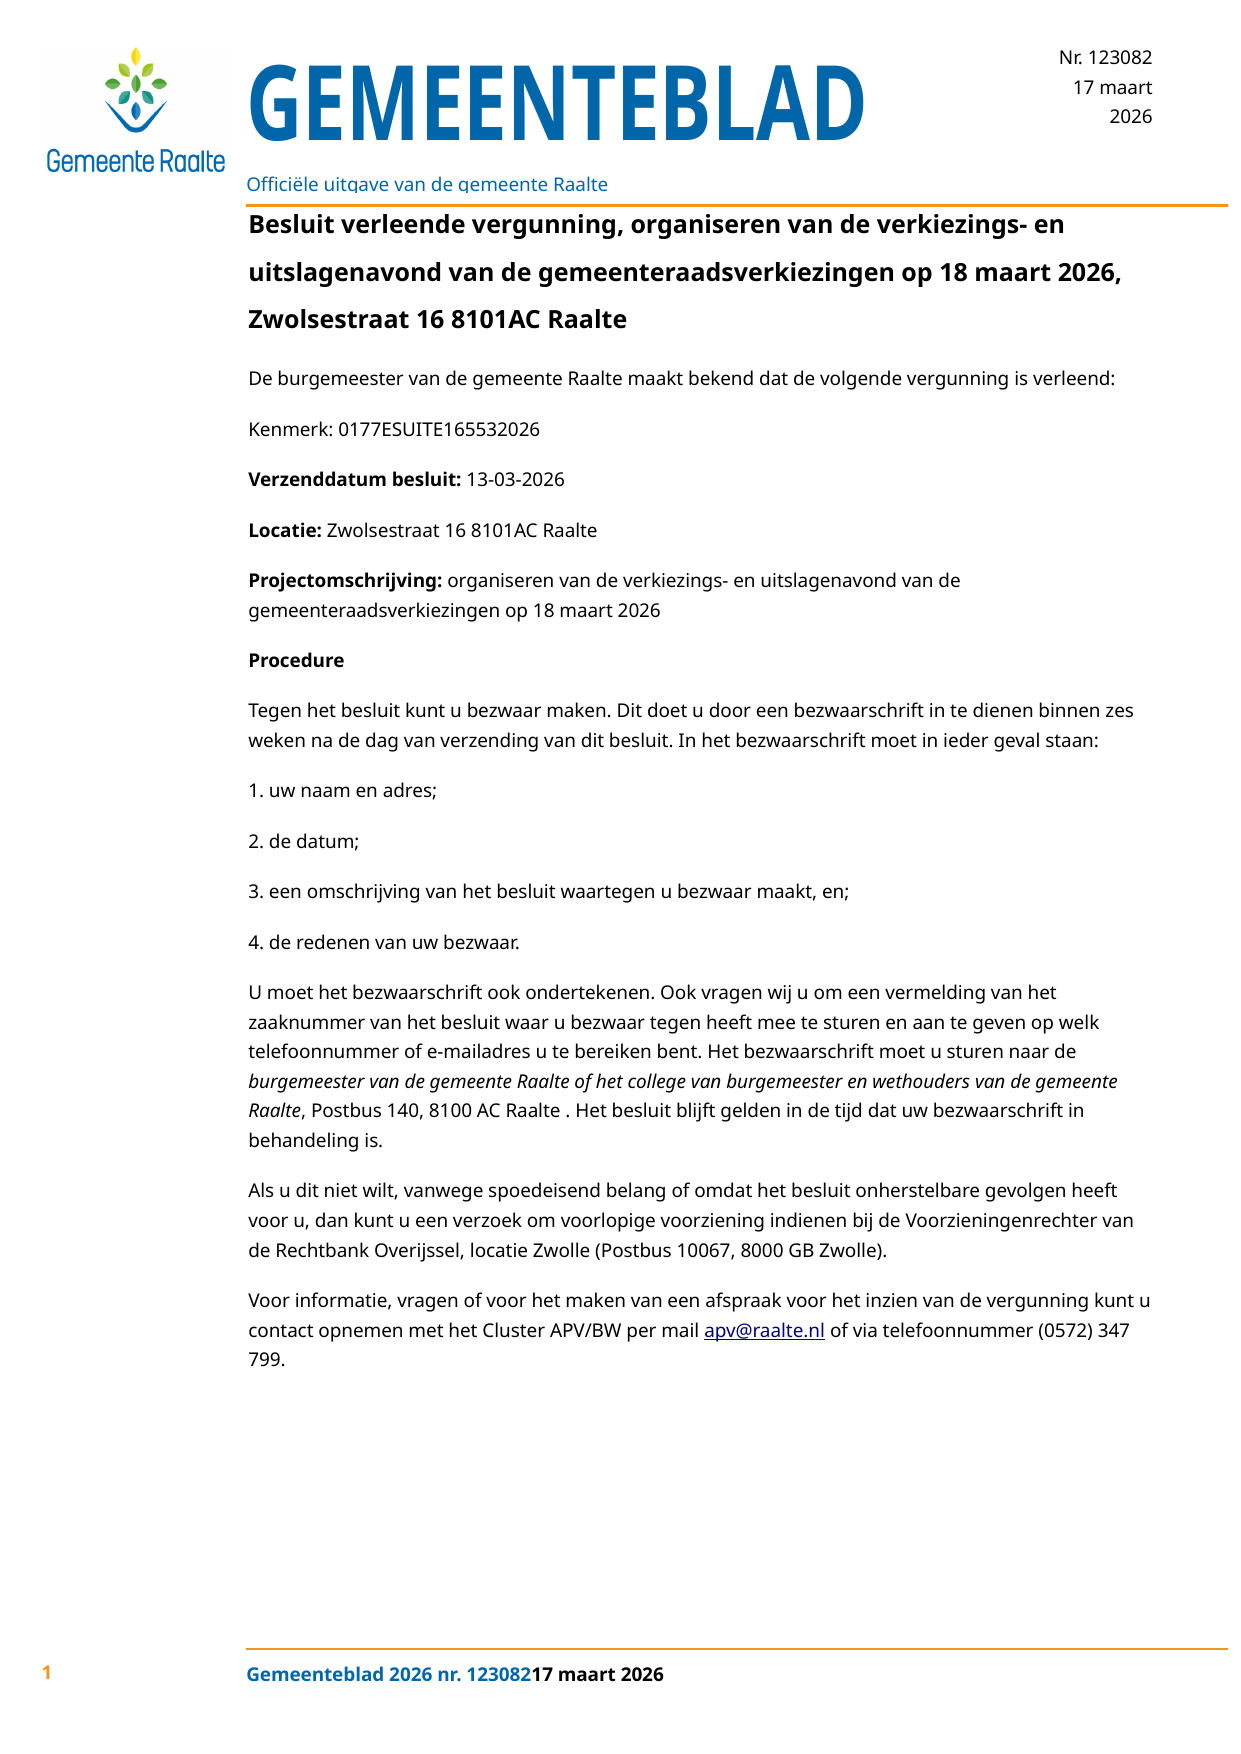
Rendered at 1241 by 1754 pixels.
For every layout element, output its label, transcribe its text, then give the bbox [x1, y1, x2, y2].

text Procedure [248, 647, 1152, 673]
text Locatie: Zwolsestraat 16 8101AC Raalte [248, 517, 1152, 542]
text Voor informatie, vragen of voor het maken van een afspraak voor het inzien van de vergunning kunt u contact opnemen met het Cluster APV/BW per mail apv@raalte.nl of via telefoonnummer (0572) 347 799. [248, 1287, 1152, 1372]
text Tegen het besluit kunt u bezwaar maken. Dit doet u door een bezwaarschrift in te dienen binnen zes weken na de dag van verzending van dit besluit. In het bezwaarschrift moet in ieder geval staan: [248, 698, 1152, 753]
text 2. de datum; [248, 828, 1152, 854]
text Als u dit niet wilt, vanwege spoedeisend belang of omdat het besluit onherstelbare gevolgen heeft voor u, dan kunt u een verzoek om voorlopige voorziening indienen bij de Voorzieningenrechter van de Rechtbank Overijssel, locatie Zwolle (Postbus 10067, 8000 GB Zwolle). [248, 1178, 1152, 1262]
text Kenmerk: 0177ESUITE165532026 [248, 416, 1152, 442]
text Projectomschrijving: organiseren van de verkiezings- en uitslagenavond van de gemeenteraadsverkiezingen op 18 maart 2026 [248, 567, 1152, 622]
text 3. een omschrijving van het besluit waartegen u bezwaar maakt, en; [248, 878, 1152, 904]
text Besluit verleende vergunning, organiseren van de verkiezings- en uitslagenavond van de gemeenteraadsverkiezingen op 18 maart 2026, Zwolsestraat 16 8101AC Raalte [248, 207, 1152, 336]
text U moet het bezwaarschrift ook ondertekenen. Ook vragen wij u om een vermelding van het zaaknummer van het besluit waar u bezwaar tegen heeft mee te sturen en aan te geven op welk telefoonnummer of e-mailadres u te bereiken bent. Het bezwaarschrift moet u sturen naar de burgemeester van de gemeente Raalte of het college van burgemeester en wethouders van de gemeente Raalte, Postbus 140, 8100 AC Raalte . Het besluit blijft gelden in de tijd dat uw bezwaarschrift in behandeling is. [248, 979, 1152, 1153]
text De burgemeester van de gemeente Raalte maakt bekend dat de volgende vergunning is verleend: [248, 366, 1152, 391]
text Verzenddatum besluit: 13-03-2026 [248, 466, 1152, 492]
text 1. uw naam en adres; [248, 778, 1152, 803]
picture [41, 47, 231, 172]
text 4. de redenen van uw bezwaar. [248, 929, 1152, 954]
